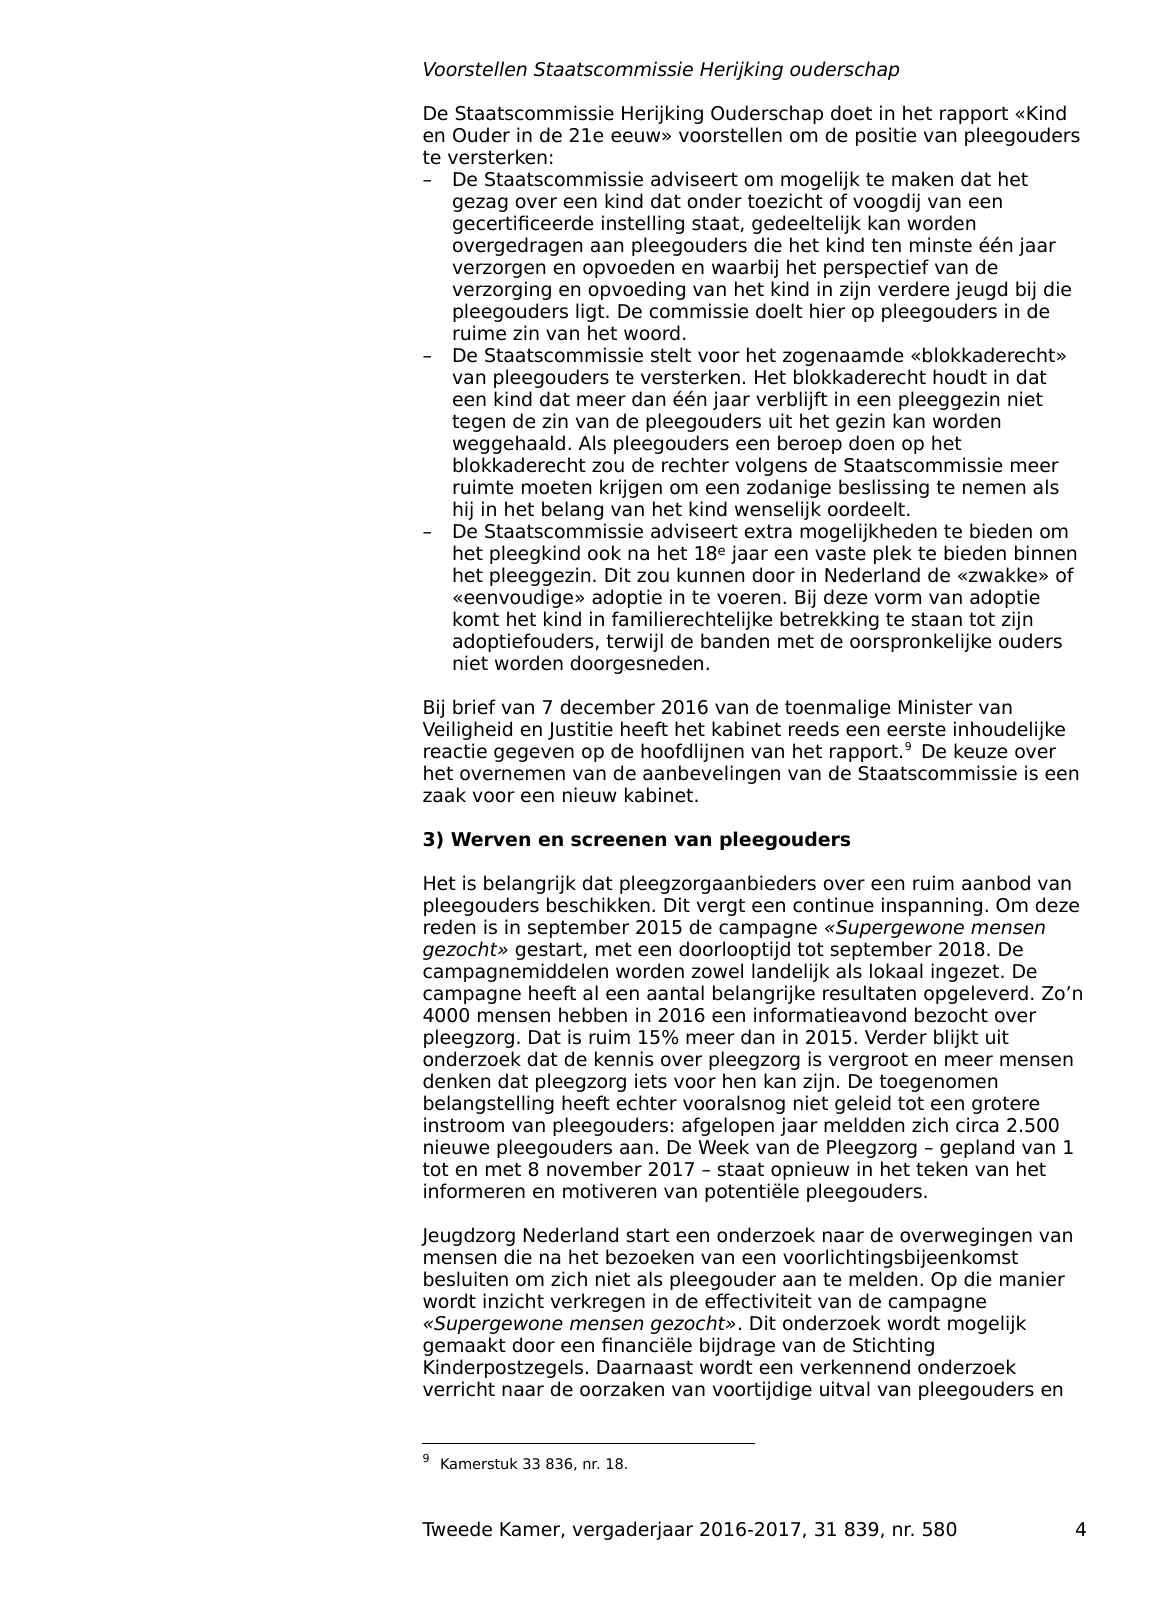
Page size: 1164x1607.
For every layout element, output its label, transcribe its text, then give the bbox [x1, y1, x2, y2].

subtitle Voorstellen Staatscommissie Herijking ouderschap [422, 59, 1087, 81]
text De Staatscommissie Herijking Ouderschap doet in het rapport «Kind en Ouder in de 21e eeuw» voorstellen om de positie van pleegouders te versterken: [422, 103, 1087, 169]
text Kamerstuk 33 836, nr. 18. [422, 1452, 1087, 1474]
text – De Staatscommissie adviseert extra mogelijkheden te bieden om het pleegkind ook na het 18e jaar een vaste plek te bieden binnen het pleeggezin. Dit zou kunnen door in Nederland de «zwakke» of «eenvoudige» adoptie in te voeren. Bij deze vorm van adoptie komt het kind in familierechtelijke betrekking te staan tot zijn adoptiefouders, terwijl de banden met de oorspronkelijke ouders niet worden doorgesneden. [422, 521, 1087, 675]
subtitle 3) Werven en screenen van pleegouders [422, 829, 1087, 851]
text – De Staatscommissie stelt voor het zogenaamde «blokkaderecht» van pleegouders te versterken. Het blokkaderecht houdt in dat een kind dat meer dan één jaar verblijft in een pleeggezin niet tegen de zin van de pleegouders uit het gezin kan worden weggehaald. Als pleegouders een beroep doen op het blokkaderecht zou de rechter volgens de Staatscommissie meer ruimte moeten krijgen om een zodanige beslissing te nemen als hij in het belang van het kind wenselijk oordeelt. [422, 345, 1087, 521]
text – De Staatscommissie adviseert om mogelijk te maken dat het gezag over een kind dat onder toezicht of voogdij van een gecertificeerde instelling staat, gedeeltelijk kan worden overgedragen aan pleegouders die het kind ten minste één jaar verzorgen en opvoeden en waarbij het perspectief van de verzorging en opvoeding van het kind in zijn verdere jeugd bij die pleegouders ligt. De commissie doelt hier op pleegouders in de ruime zin van het woord. [422, 169, 1087, 345]
text Het is belangrijk dat pleegzorgaanbieders over een ruim aanbod van pleegouders beschikken. Dit vergt een continue inspanning. Om deze reden is in september 2015 de campagne «Supergewone mensen gezocht» gestart, met een doorlooptijd tot september 2018. De campagnemiddelen worden zowel landelijk als lokaal ingezet. De campagne heeft al een aantal belangrijke resultaten opgeleverd. Zo’n 4000 mensen hebben in 2016 een informatieavond bezocht over pleegzorg. Dat is ruim 15% meer dan in 2015. Verder blijkt uit onderzoek dat de kennis over pleegzorg is vergroot en meer mensen denken dat pleegzorg iets voor hen kan zijn. De toegenomen belangstelling heeft echter vooralsnog niet geleid tot een grotere instroom van pleegouders: afgelopen jaar meldden zich circa 2.500 nieuwe pleegouders aan. De Week van de Pleegzorg – gepland van 1 tot en met 8 november 2017 – staat opnieuw in het teken van het informeren en motiveren van potentiële pleegouders. [422, 873, 1087, 1203]
text Bij brief van 7 december 2016 van de toenmalige Minister van Veiligheid en Justitie heeft het kabinet reeds een eerste inhoudelijke reactie gegeven op de hoofdlijnen van het rapport. De keuze over het overnemen van de aanbevelingen van de Staatscommissie is een zaak voor een nieuw kabinet. [422, 697, 1087, 807]
text Jeugdzorg Nederland start een onderzoek naar de overwegingen van mensen die na het bezoeken van een voorlichtingsbijeenkomst besluiten om zich niet als pleegouder aan te melden. Op die manier wordt inzicht verkregen in de effectiviteit van de campagne «Supergewone mensen gezocht». Dit onderzoek wordt mogelijk gemaakt door een financiële bijdrage van de Stichting Kinderpostzegels. Daarnaast wordt een verkennend onderzoek verricht naar de oorzaken van voortijdige uitval van pleegouders en [422, 1225, 1087, 1401]
